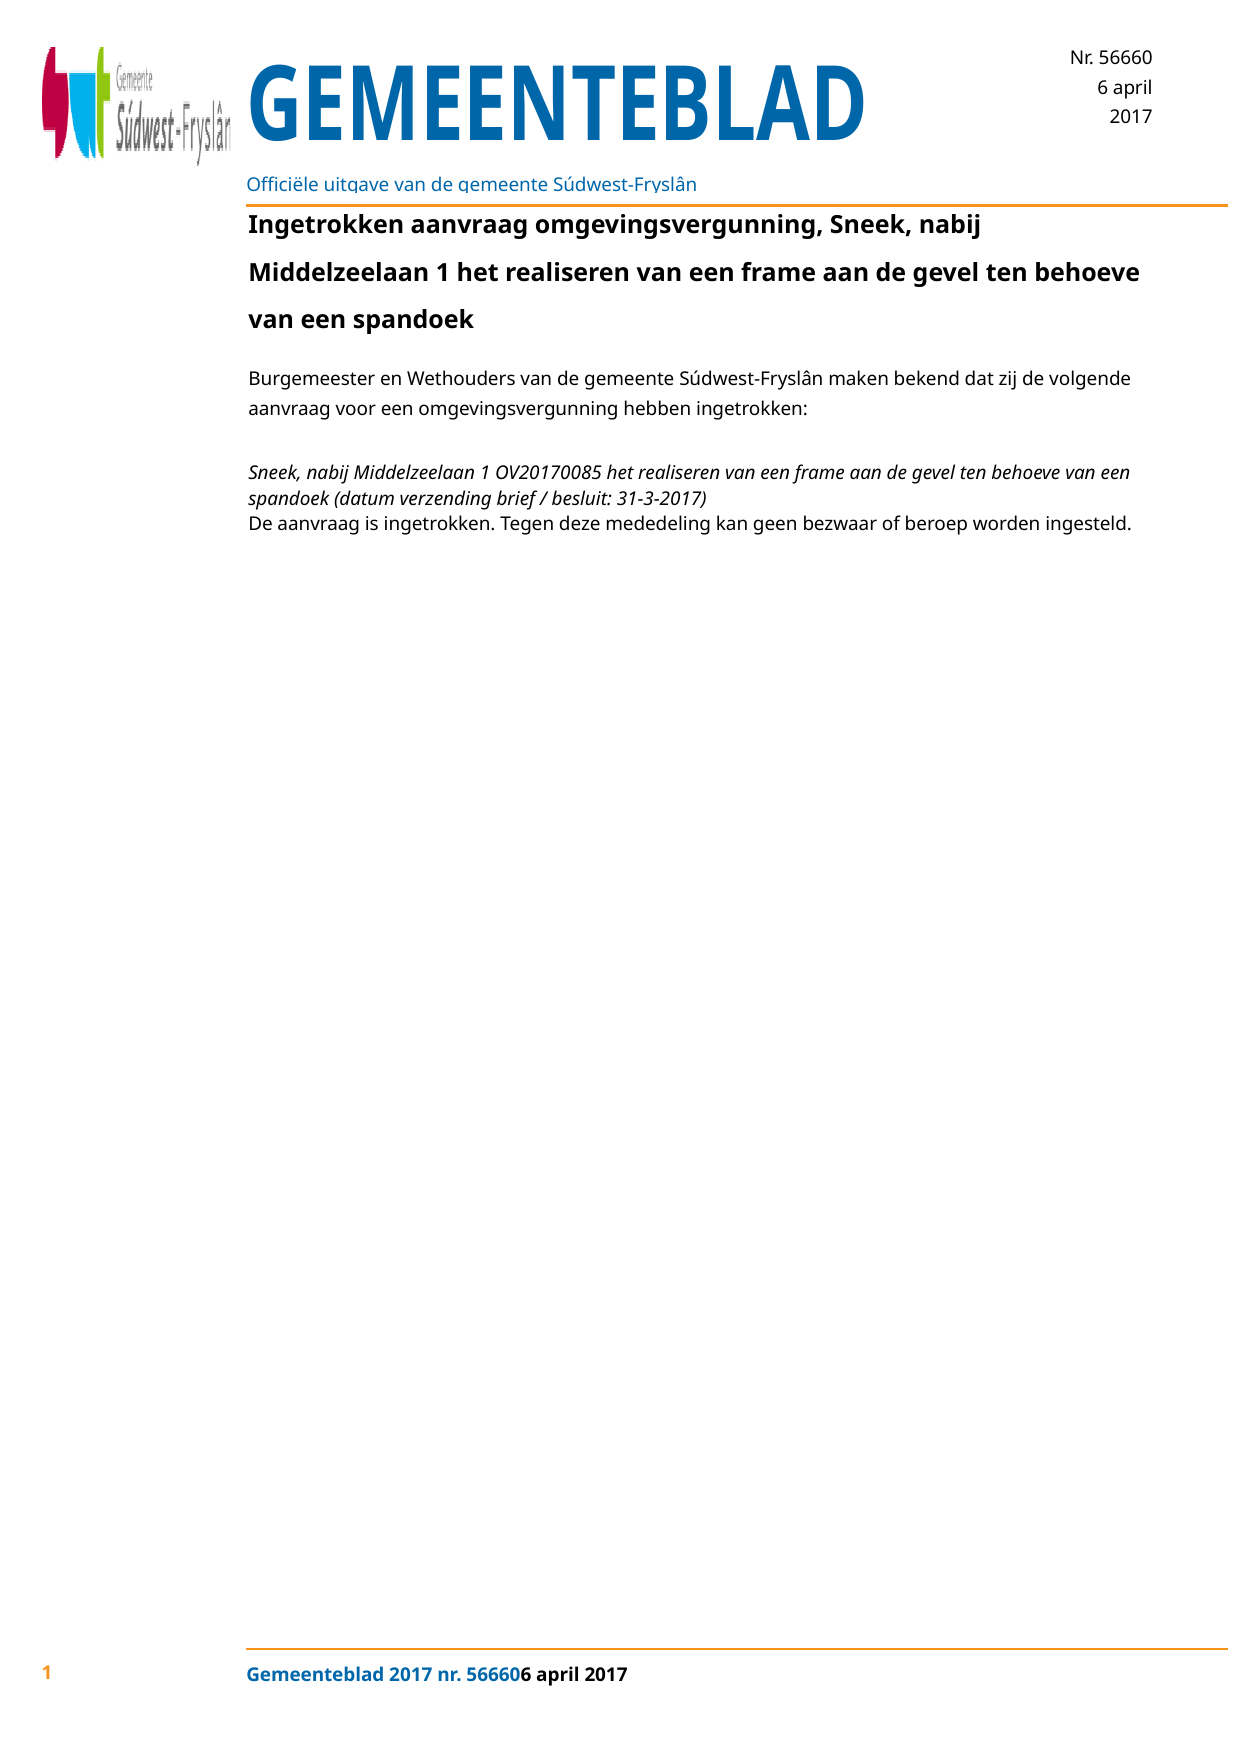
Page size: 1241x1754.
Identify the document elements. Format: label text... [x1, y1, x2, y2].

picture [41, 47, 231, 172]
text Sneek, nabij Middelzeelaan 1 OV20170085 het realiseren van een frame aan de gevel ten behoeve van een spandoek (datum verzending brief / besluit: 31-3-2017) [248, 459, 1152, 511]
text De aanvraag is ingetrokken. Tegen deze mededeling kan geen bezwaar of beroep worden ingesteld. [248, 511, 1152, 536]
text Burgemeester en Wethouders van de gemeente Súdwest-Fryslân maken bekend dat zij de volgende aanvraag voor een omgevingsvergunning hebben ingetrokken: [248, 366, 1152, 421]
text Ingetrokken aanvraag omgevingsvergunning, Sneek, nabij Middelzeelaan 1 het realiseren van een frame aan de gevel ten behoeve van een spandoek [248, 207, 1152, 336]
